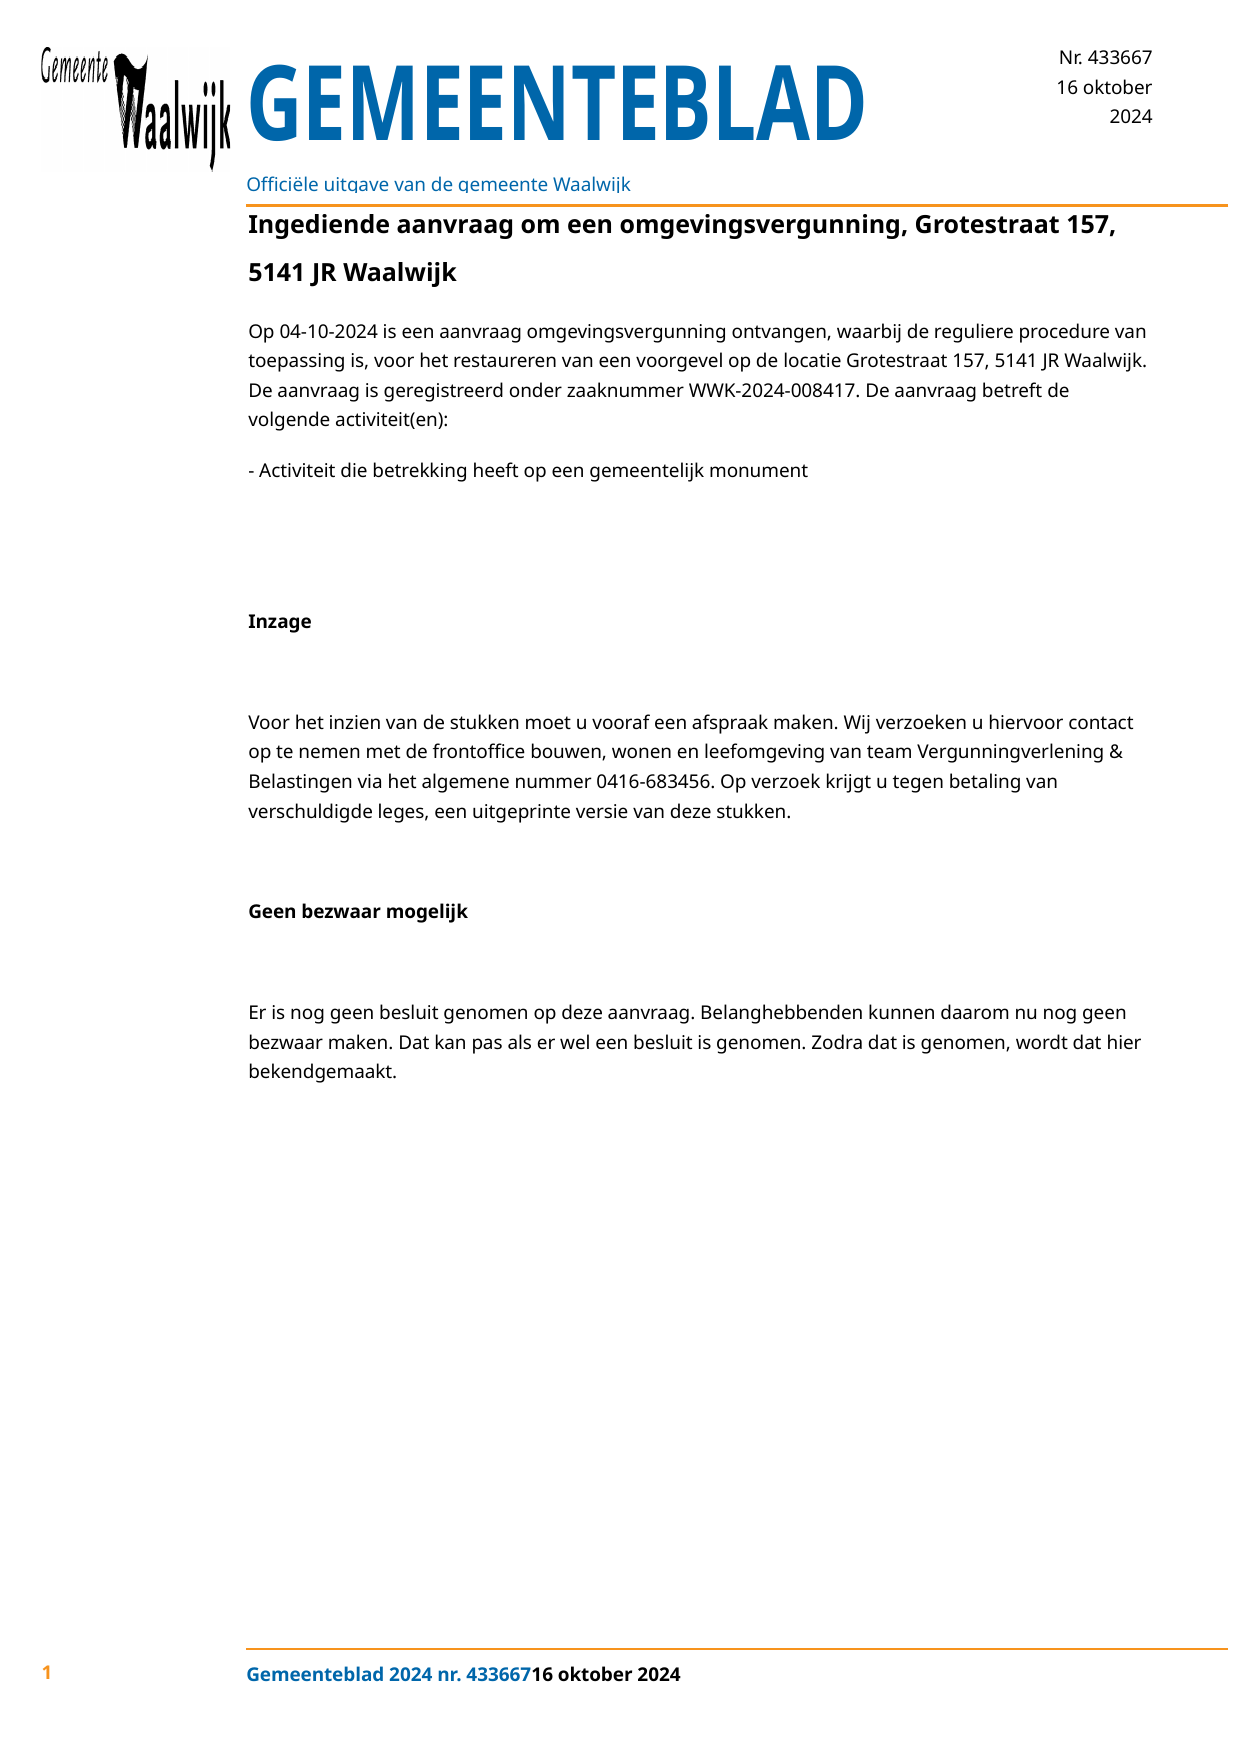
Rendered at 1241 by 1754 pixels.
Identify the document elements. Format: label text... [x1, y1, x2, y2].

text Ingediende aanvraag om een omgevingsvergunning, Grotestraat 157, 5141 JR Waalwijk [248, 207, 1152, 288]
text Inzage [248, 608, 1152, 634]
picture [41, 47, 231, 172]
text Op 04-10-2024 is een aanvraag omgevingsvergunning ontvangen, waarbij de reguliere procedure van toepassing is, voor het restaureren van een voorgevel op de locatie Grotestraat 157, 5141 JR Waalwijk. De aanvraag is geregistreerd onder zaaknummer WWK-2024-008417. De aanvraag betreft de volgende activiteit(en): [248, 318, 1152, 432]
text Geen bezwaar mogelijk [248, 899, 1152, 924]
text - Activiteit die betrekking heeft op een gemeentelijk monument [248, 457, 1152, 483]
text Er is nog geen besluit genomen op deze aanvraag. Belanghebbenden kunnen daarom nu nog geen bezwaar maken. Dat kan pas als er wel een besluit is genomen. Zodra dat is genomen, wordt dat hier bekendgemaakt. [248, 999, 1152, 1084]
text Voor het inzien van de stukken moet u vooraf een afspraak maken. Wij verzoeken u hiervoor contact op te nemen met de frontoffice bouwen, wonen en leefomgeving van team Vergunningverlening & Belastingen via het algemene nummer 0416-683456. Op verzoek krijgt u tegen betaling van verschuldigde leges, een uitgeprinte versie van deze stukken. [248, 709, 1152, 824]
